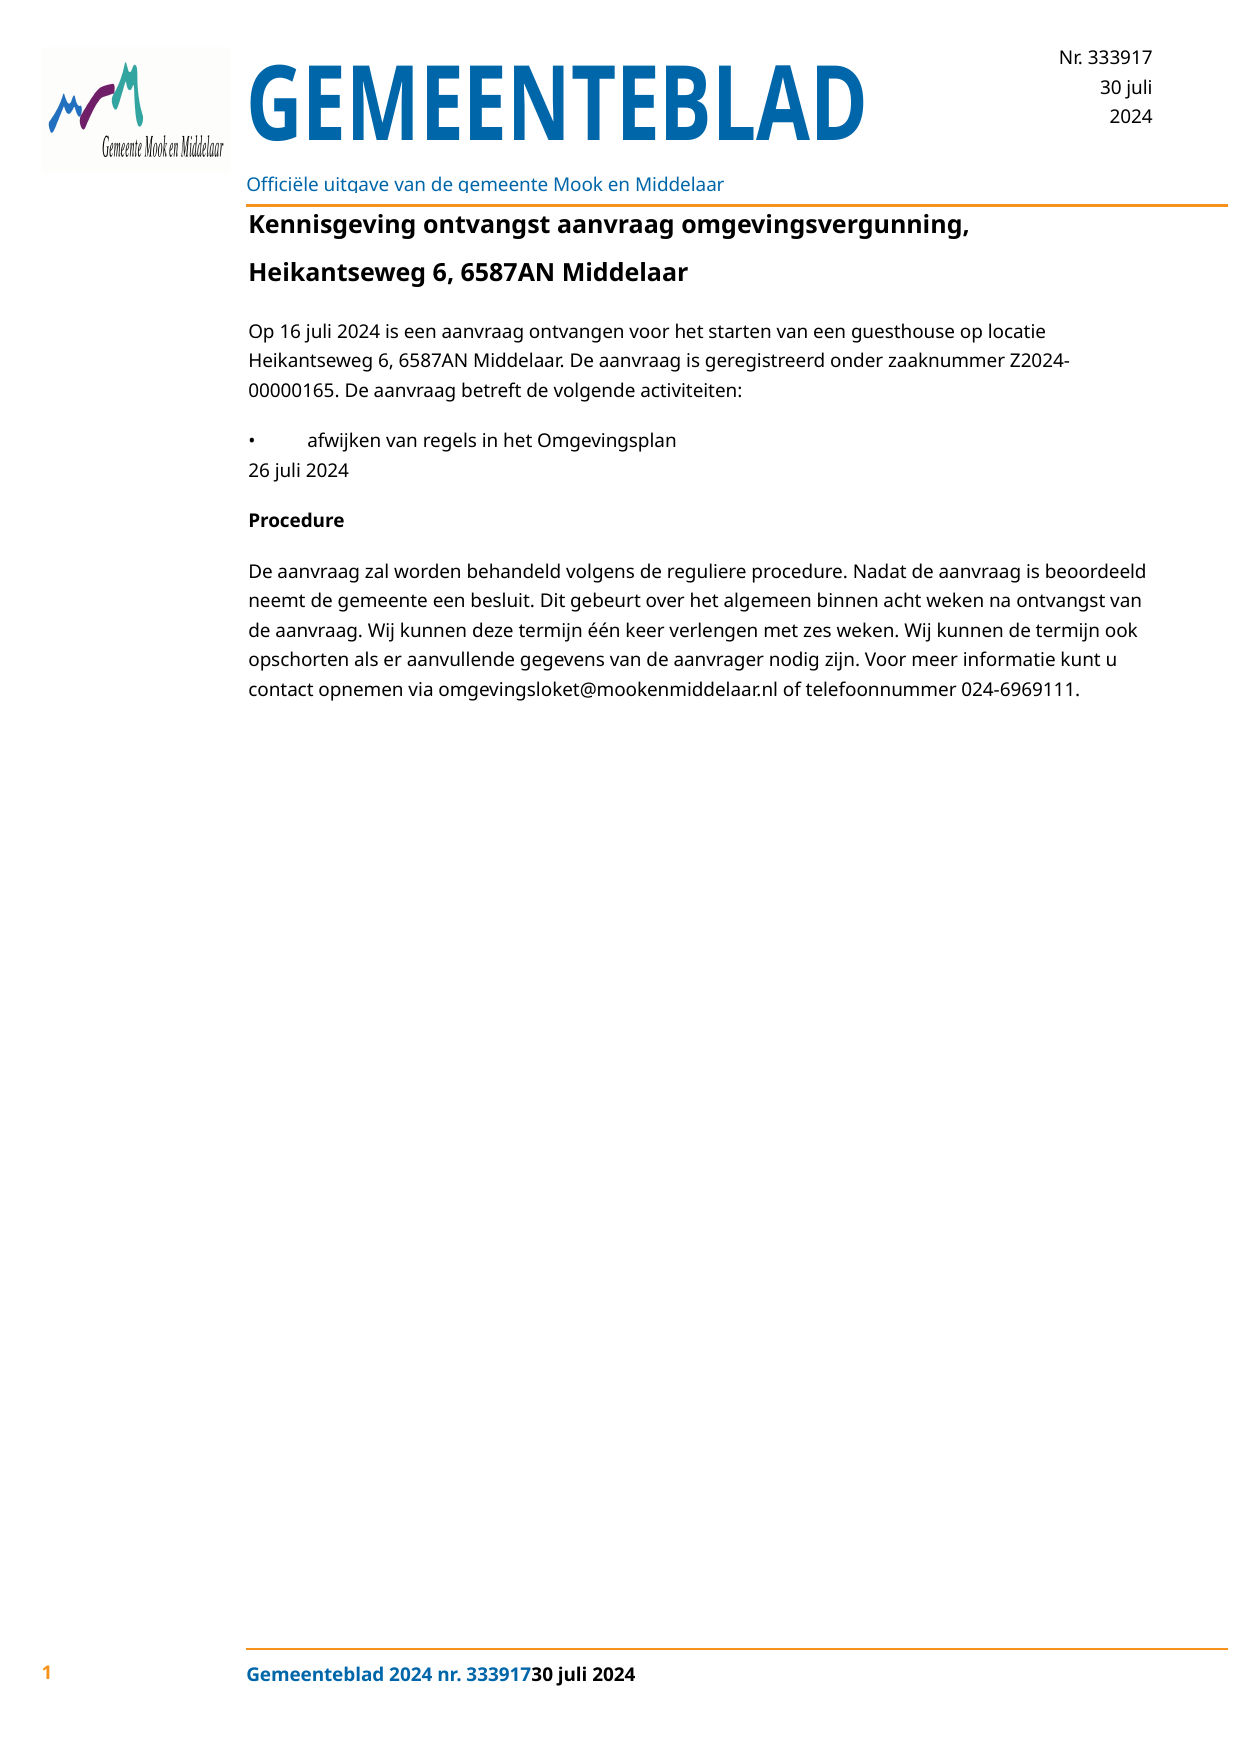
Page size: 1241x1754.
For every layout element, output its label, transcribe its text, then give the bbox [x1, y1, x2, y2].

text Procedure [248, 507, 1152, 533]
text De aanvraag zal worden behandeld volgens de reguliere procedure. Nadat de aanvraag is beoordeeld neemt de gemeente een besluit. Dit gebeurt over het algemeen binnen acht weken na ontvangst van de aanvraag. Wij kunnen deze termijn één keer verlengen met zes weken. Wij kunnen de termijn ook opschorten als er aanvullende gegevens van de aanvrager nodig zijn. Voor meer informatie kunt u contact opnemen via omgevingsloket@mookenmiddelaar.nl of telefoonnummer 024-6969111. [248, 558, 1152, 702]
text 26 juli 2024 [248, 457, 1152, 483]
text Op 16 juli 2024 is een aanvraag ontvangen voor het starten van een guesthouse op locatie Heikantseweg 6, 6587AN Middelaar. De aanvraag is geregistreerd onder zaaknummer Z2024-00000165. De aanvraag betreft de volgende activiteiten: [248, 318, 1152, 403]
picture [41, 47, 231, 172]
list afwijken van regels in het Omgevingsplan [248, 427, 1152, 453]
text Kennisgeving ontvangst aanvraag omgevingsvergunning, Heikantseweg 6, 6587AN Middelaar [248, 207, 1152, 288]
